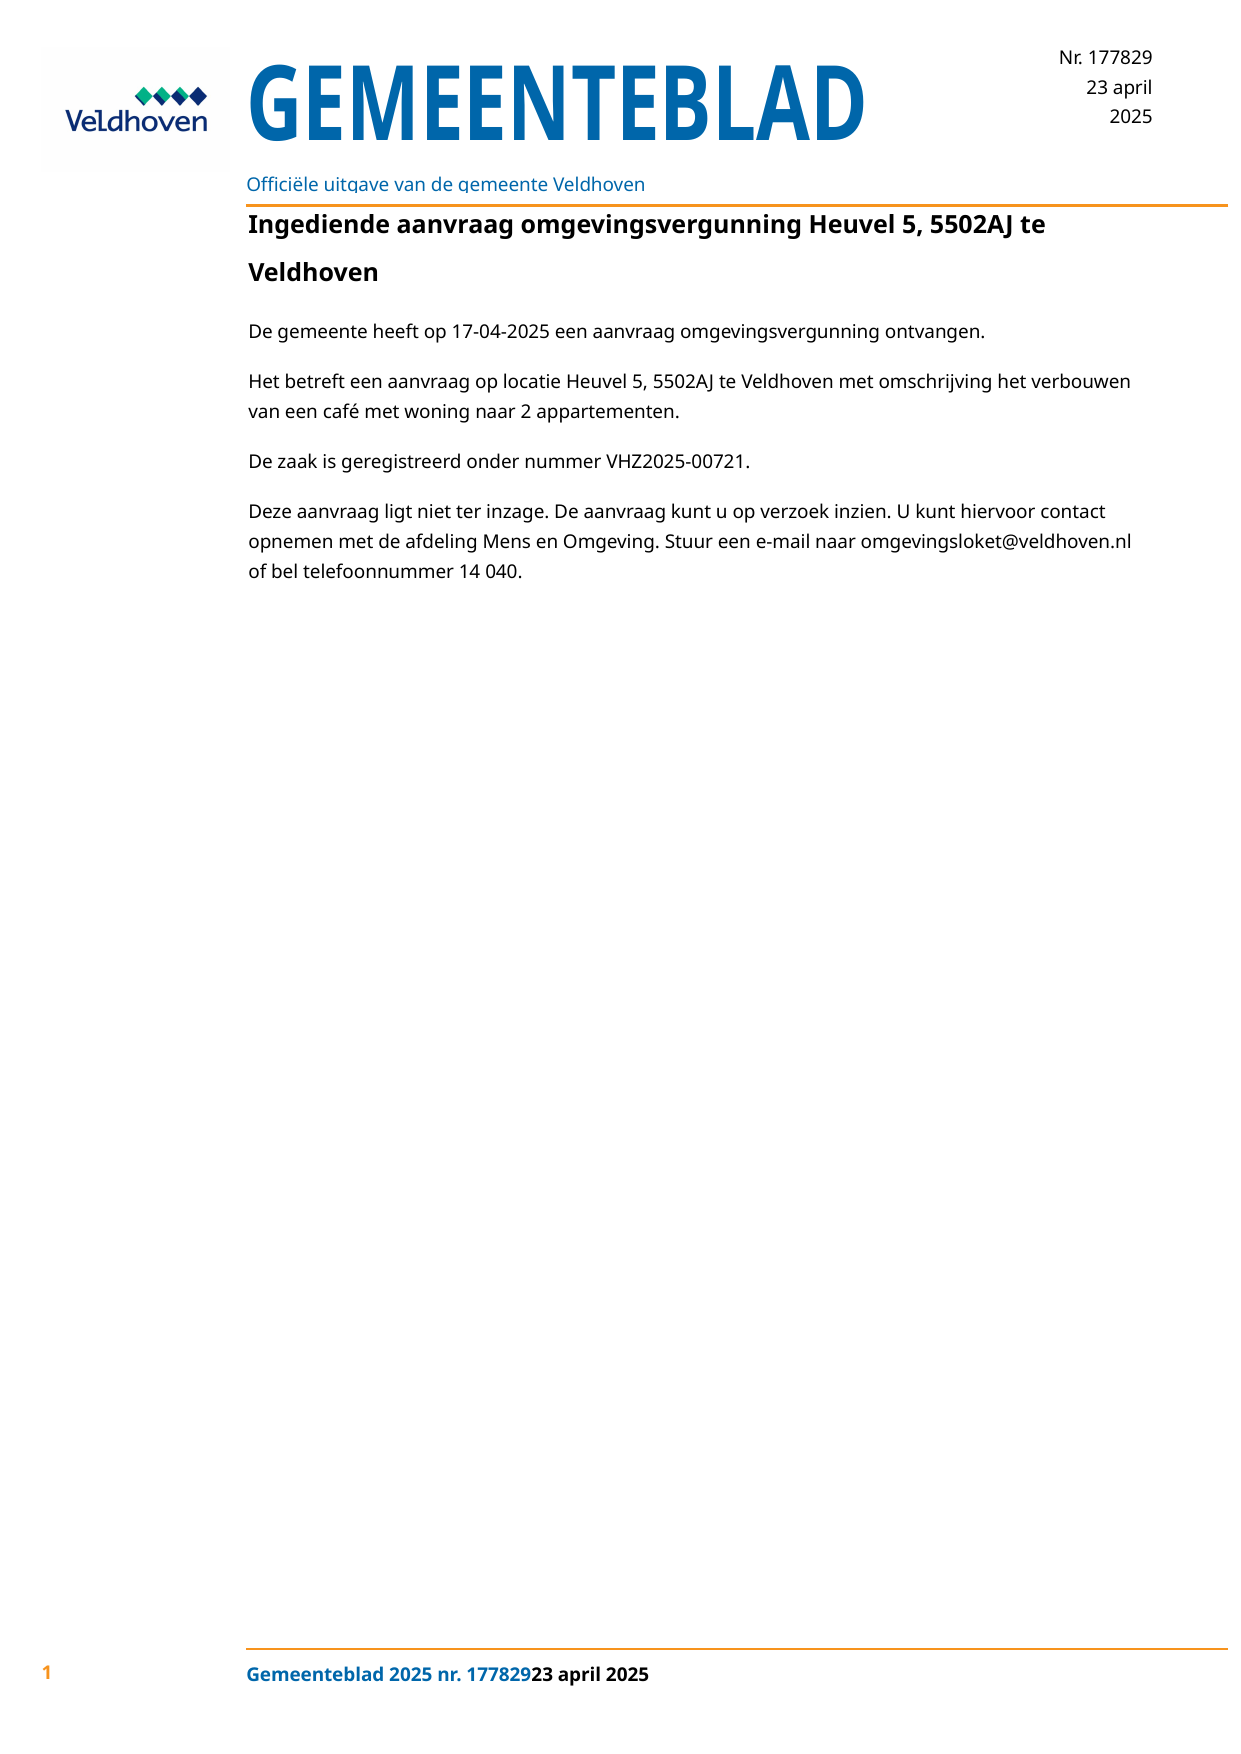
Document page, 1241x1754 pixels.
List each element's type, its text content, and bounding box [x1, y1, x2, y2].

text Deze aanvraag ligt niet ter inzage. De aanvraag kunt u op verzoek inzien. U kunt hiervoor contact opnemen met de afdeling Mens en Omgeving. Stuur een e-mail naar omgevingsloket@veldhoven.nl of bel telefoonnummer 14 040. [248, 499, 1152, 584]
text De gemeente heeft op 17-04-2025 een aanvraag omgevingsvergunning ontvangen. [248, 318, 1152, 344]
picture [41, 47, 231, 172]
text Ingediende aanvraag omgevingsvergunning Heuvel 5, 5502AJ te Veldhoven [248, 207, 1152, 288]
text De zaak is geregistreerd onder nummer VHZ2025-00721. [248, 448, 1152, 474]
text Het betreft een aanvraag op locatie Heuvel 5, 5502AJ te Veldhoven met omschrijving het verbouwen van een café met woning naar 2 appartementen. [248, 368, 1152, 424]
